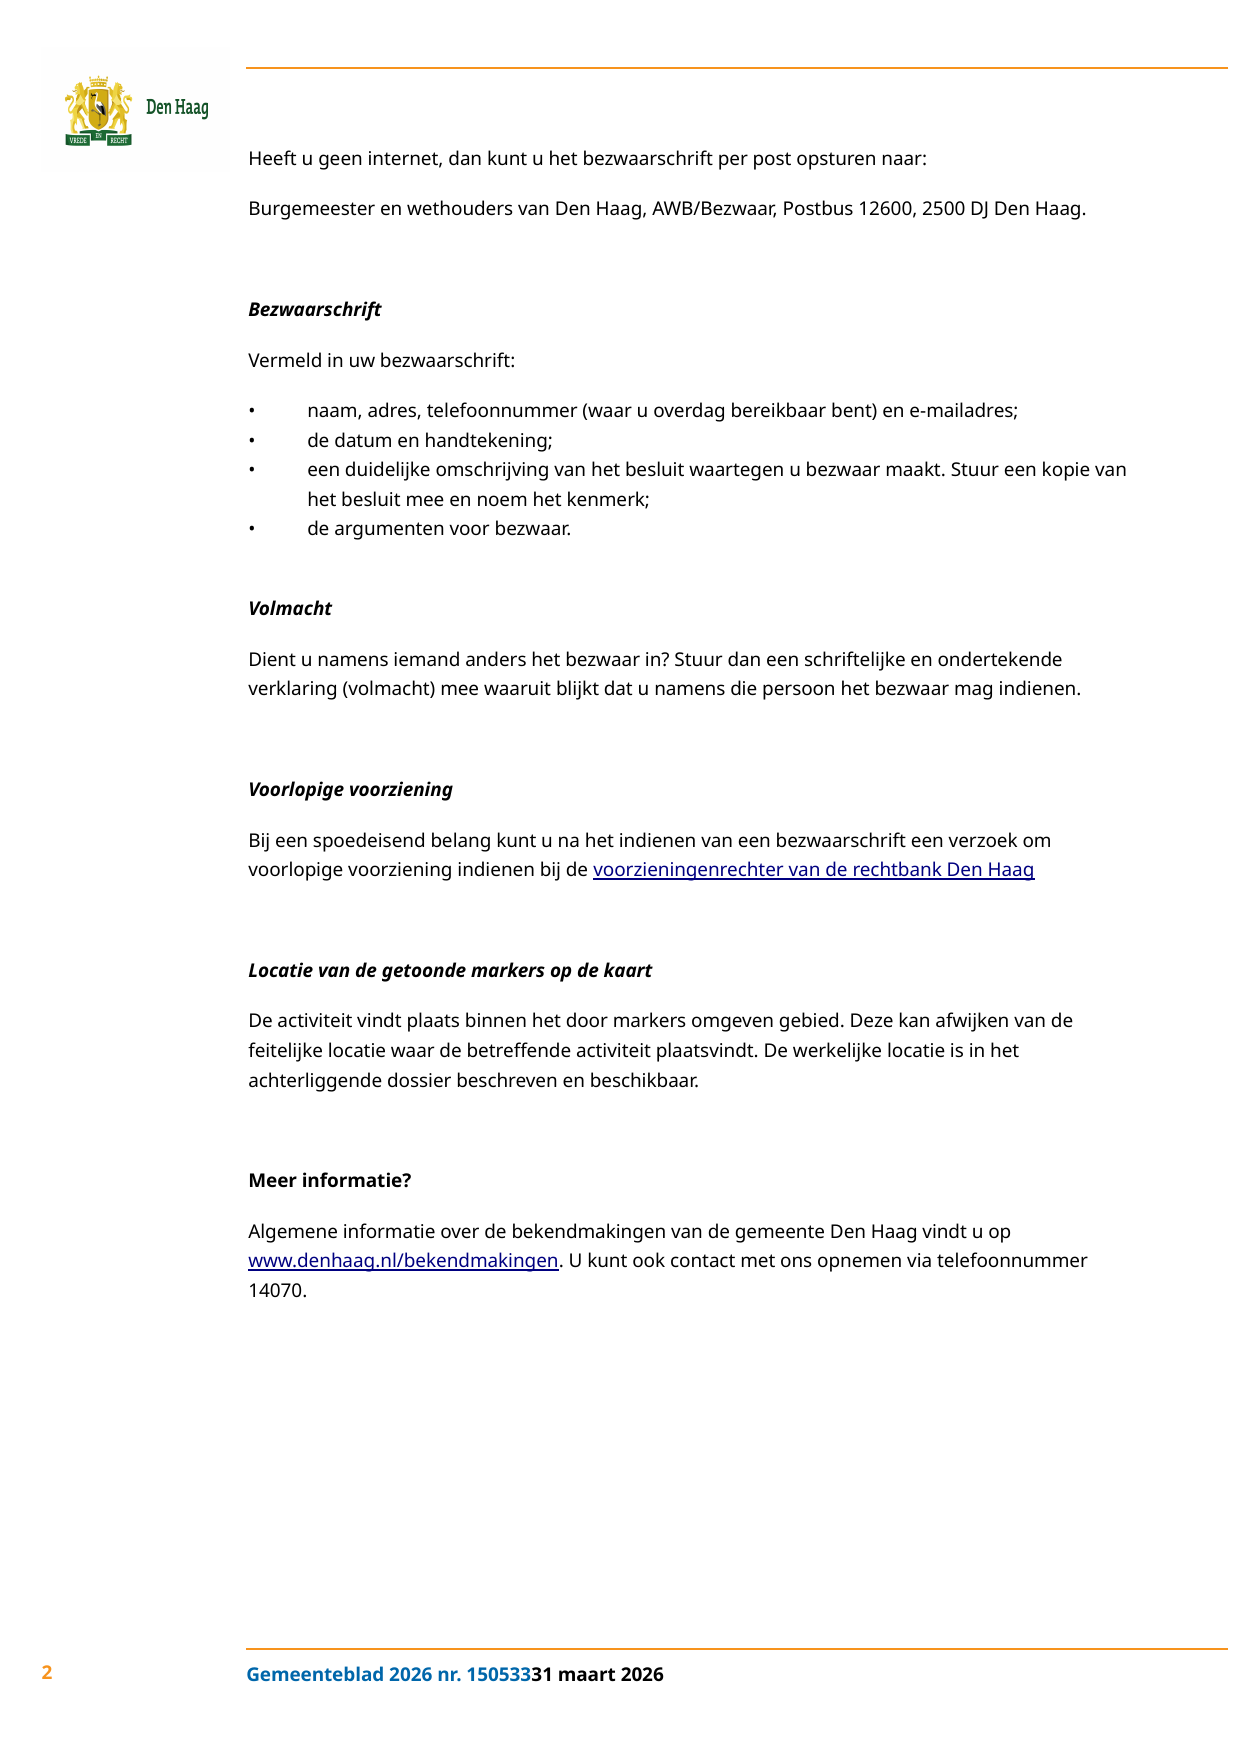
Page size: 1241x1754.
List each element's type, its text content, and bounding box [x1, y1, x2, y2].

list de datum en handtekening; [248, 427, 1152, 453]
text Heeft u geen internet, dan kunt u het bezwaarschrift per post opsturen naar: [248, 145, 1152, 171]
text Vermeld in uw bezwaarschrift: [248, 347, 1152, 373]
picture [41, 47, 231, 172]
text Algemene informatie over de bekendmakingen van de gemeente Den Haag vindt u op www.denhaag.nl/bekendmakingen. U kunt ook contact met ons opnemen via telefoonnummer 14070. [248, 1218, 1152, 1303]
list de argumenten voor bezwaar. [248, 516, 1152, 541]
text Meer informatie? [248, 1168, 1152, 1193]
text De activiteit vindt plaats binnen het door markers omgeven gebied. Deze kan afwijken van de feitelijke locatie waar de betreffende activiteit plaatsvindt. De werkelijke locatie is in het achterliggende dossier beschreven en beschikbaar. [248, 1008, 1152, 1093]
list naam, adres, telefoonnummer (waar u overdag bereikbaar bent) en e-mailadres; [248, 397, 1152, 423]
text Bij een spoedeisend belang kunt u na het indienen van een bezwaarschrift een verzoek om voorlopige voorziening indienen bij de voorzieningenrechter van de rechtbank Den Haag [248, 827, 1152, 882]
list een duidelijke omschrijving van het besluit waartegen u bezwaar maakt. Stuur een kopie van het besluit mee en noem het kenmerk; [248, 456, 1152, 512]
text Burgemeester en wethouders van Den Haag, AWB/Bezwaar, Postbus 12600, 2500 DJ Den Haag. [248, 196, 1152, 221]
text Volmacht [248, 596, 1152, 621]
text Bezwaarschrift [248, 296, 1152, 322]
text Voorlopige voorziening [248, 776, 1152, 802]
text Locatie van de getoonde markers op de kaart [248, 957, 1152, 983]
text Dient u namens iemand anders het bezwaar in? Stuur dan een schriftelijke en ondertekende verklaring (volmacht) mee waaruit blijkt dat u namens die persoon het bezwaar mag indienen. [248, 646, 1152, 701]
